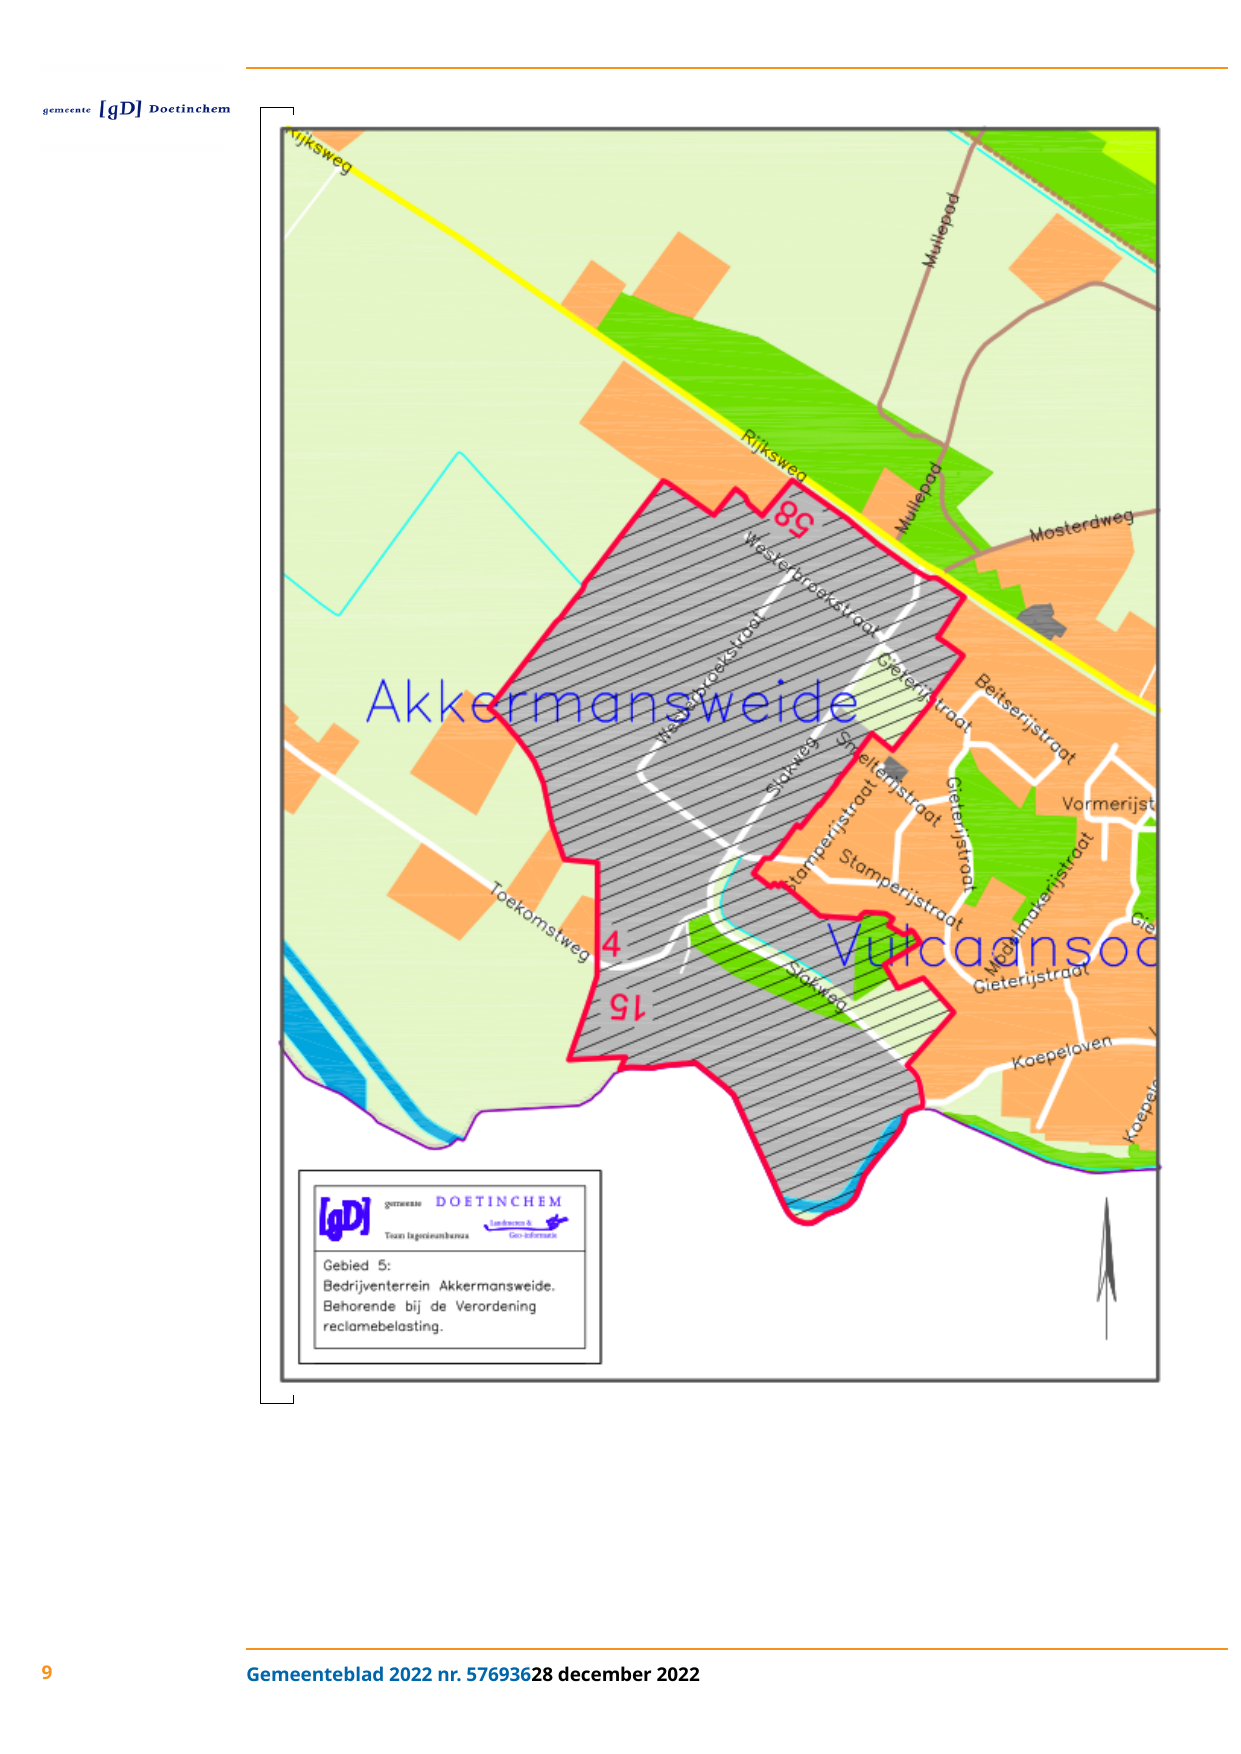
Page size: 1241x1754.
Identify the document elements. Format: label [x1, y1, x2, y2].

picture [268, 115, 1173, 1395]
picture [41, 47, 231, 172]
